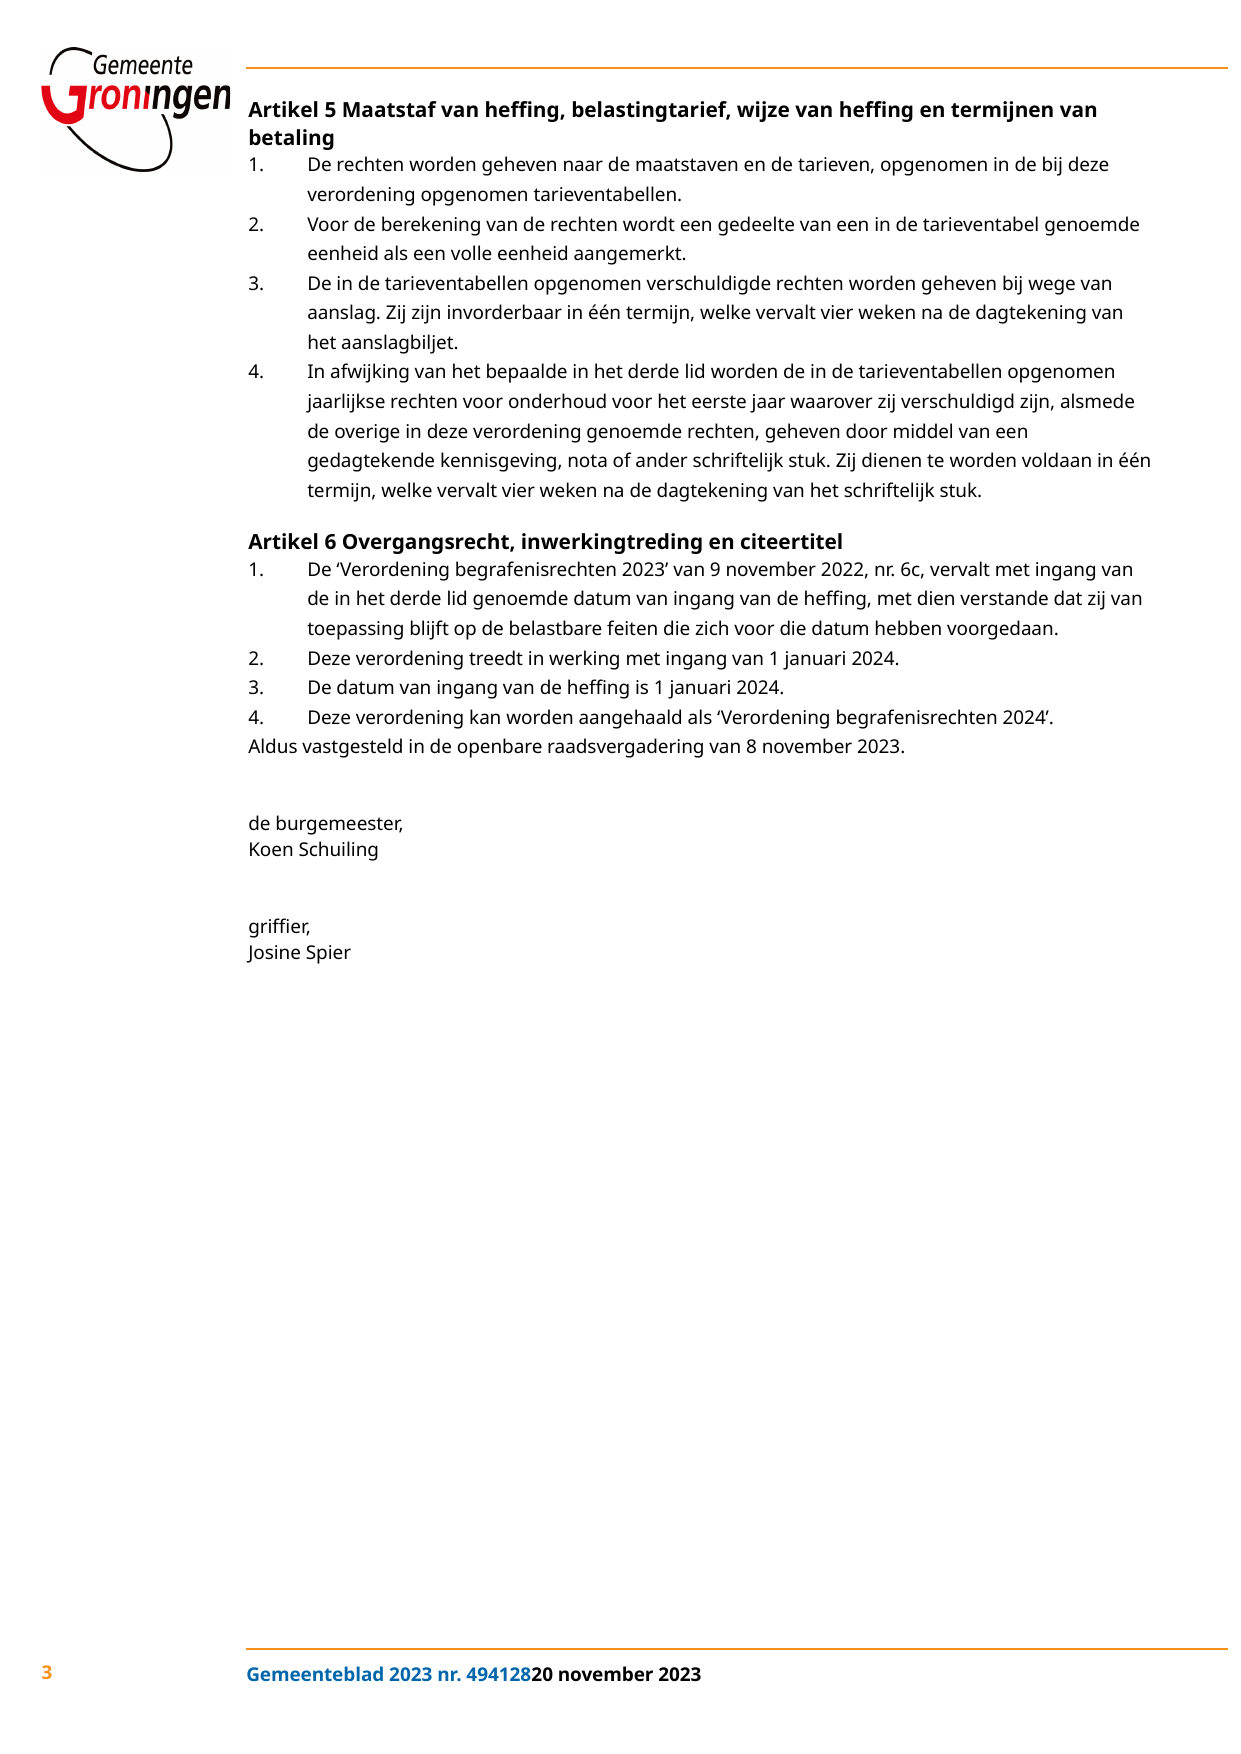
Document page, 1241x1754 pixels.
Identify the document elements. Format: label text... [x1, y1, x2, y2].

text Koen Schuiling [248, 836, 1152, 862]
list De datum van ingang van de heffing is 1 januari 2024. [248, 674, 1152, 700]
list In afwijking van het bepaalde in het derde lid worden de in de tarieventabellen opgenomen jaarlijkse rechten voor onderhoud voor het eerste jaar waarover zij verschuldigd zijn, alsmede de overige in deze verordening genoemde rechten, geheven door middel van een gedagtekende kennisgeving, nota of ander schriftelijk stuk. Zij dienen te worden voldaan in één termijn, welke vervalt vier weken na de dagtekening van het schriftelijk stuk. [248, 359, 1152, 503]
list De ‘Verordening begrafenisrechten 2023’ van 9 november 2022, nr. 6c, vervalt met ingang van de in het derde lid genoemde datum van ingang van de heffing, met dien verstande dat zij van toepassing blijft op de belastbare feiten die zich voor die datum hebben voorgedaan. [248, 556, 1152, 641]
text griffier, [248, 913, 1152, 939]
text Josine Spier [248, 939, 1152, 965]
text de burgemeester, [248, 811, 1152, 836]
text Artikel 5 Maatstaf van heffing, belastingtarief, wijze van heffing en termijnen van betaling [248, 95, 1152, 152]
list De rechten worden geheven naar de maatstaven en de tarieven, opgenomen in de bij deze verordening opgenomen tarieventabellen. [248, 152, 1152, 207]
list Voor de berekening van de rechten wordt een gedeelte van een in de tarieventabel genoemde eenheid als een volle eenheid aangemerkt. [248, 211, 1152, 266]
list Deze verordening kan worden aangehaald als ‘Verordening begrafenisrechten 2024’. [248, 704, 1152, 729]
list Deze verordening treedt in werking met ingang van 1 januari 2024. [248, 645, 1152, 670]
text Artikel 6 Overgangsrecht, inwerkingtreding en citeertitel [248, 527, 1152, 556]
list De in de tarieventabellen opgenomen verschuldigde rechten worden geheven bij wege van aanslag. Zij zijn invorderbaar in één termijn, welke vervalt vier weken na de dagtekening van het aanslagbiljet. [248, 270, 1152, 355]
picture [41, 47, 231, 172]
text Aldus vastgesteld in de openbare raadsvergadering van 8 november 2023. [248, 733, 1152, 759]
